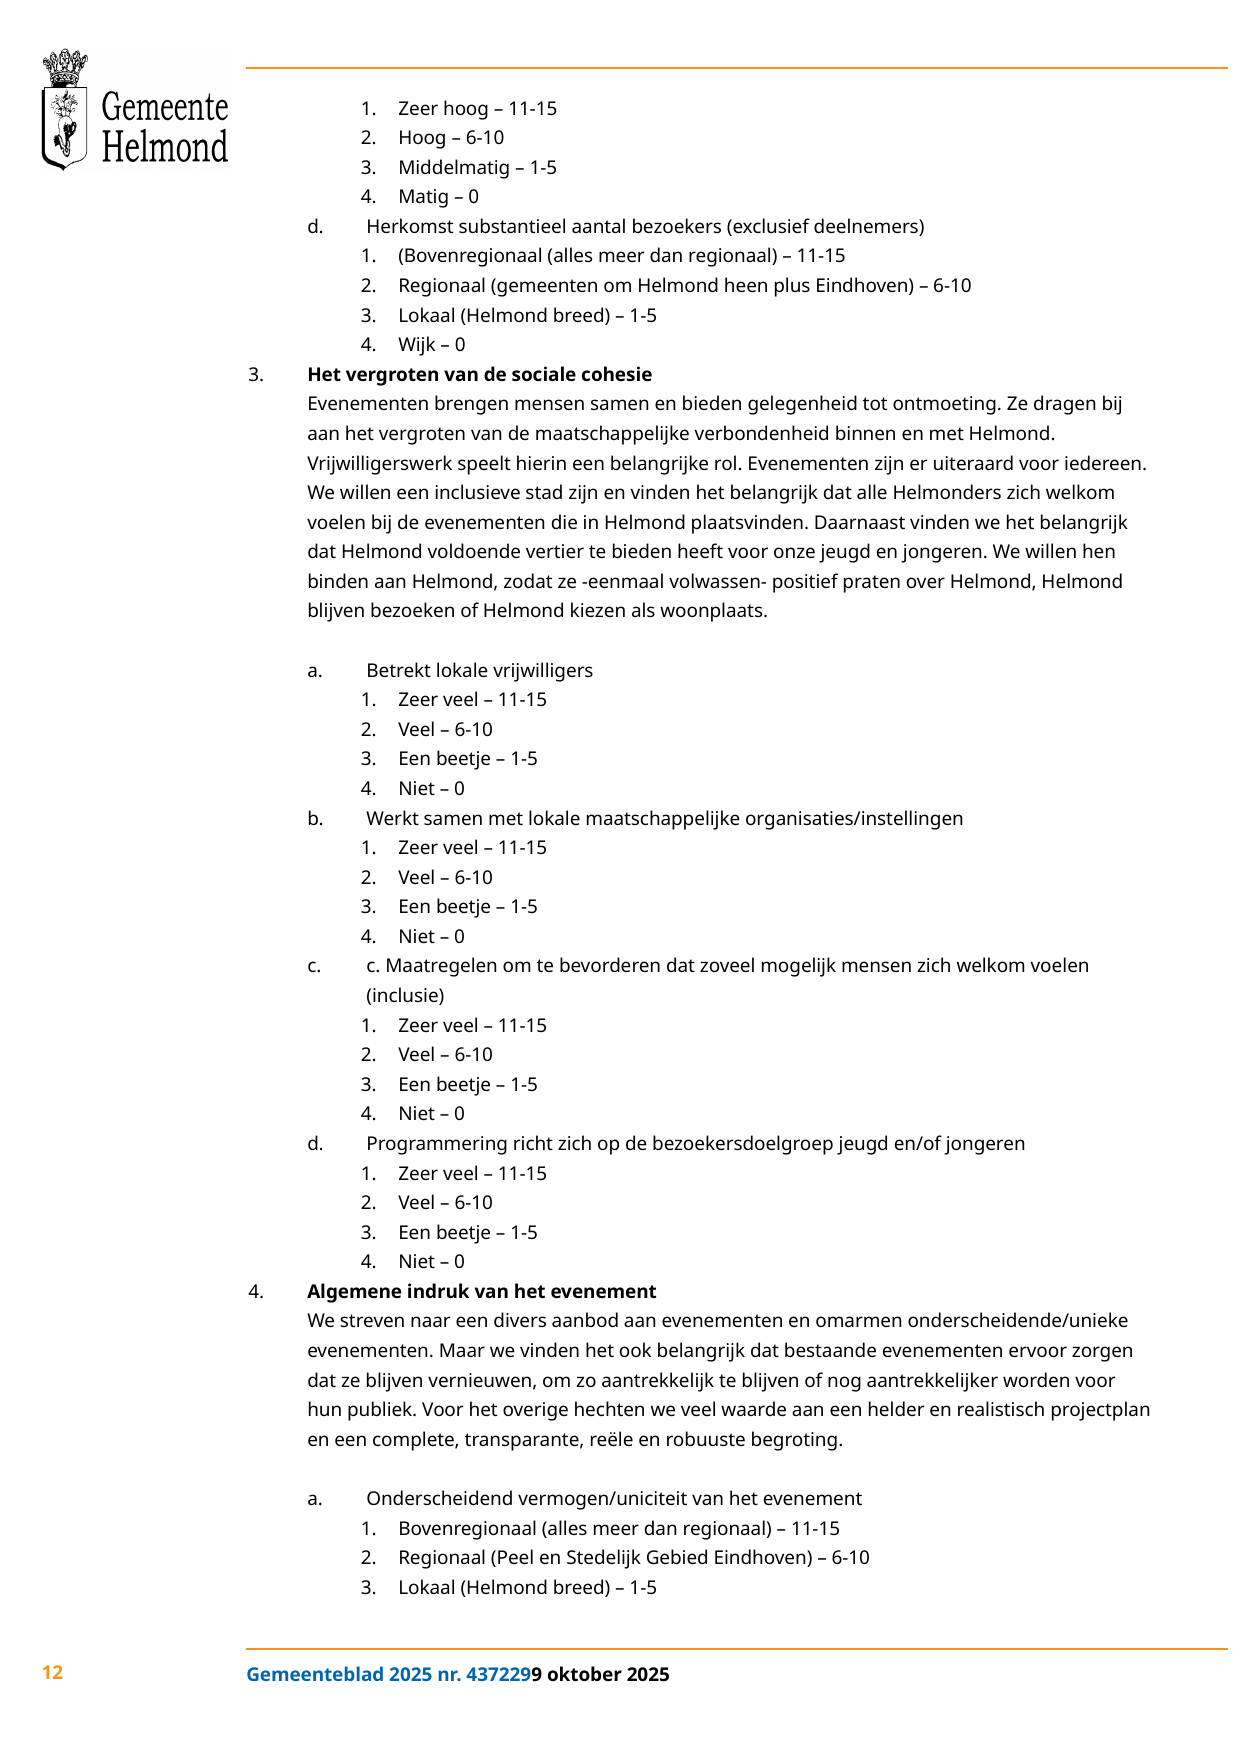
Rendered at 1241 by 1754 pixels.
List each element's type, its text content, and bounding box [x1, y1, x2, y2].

list Evenementen brengen mensen samen en bieden gelegenheid tot ontmoeting. Ze dragen bij aan het vergroten van de maatschappelijke verbondenheid binnen en met Helmond. Vrijwilligerswerk speelt hierin een belangrijke rol. Evenementen zijn er uiteraard voor iedereen. We willen een inclusieve stad zijn en vinden het belangrijk dat alle Helmonders zich welkom voelen bij de evenementen die in Helmond plaatsvinden. Daarnaast vinden we het belangrijk dat Helmond voldoende vertier te bieden heeft voor onze jeugd en jongeren. We willen hen binden aan Helmond, zodat ze -eenmaal volwassen- positief praten over Helmond, Helmond blijven bezoeken of Helmond kiezen als woonplaats. [248, 391, 1152, 623]
list Regionaal (gemeenten om Helmond heen plus Eindhoven) – 6-10 [361, 272, 1152, 298]
list (Bovenregionaal (alles meer dan regionaal) – 11-15 [361, 243, 1152, 268]
list Herkomst substantieel aantal bezoekers (exclusief deelnemers) [307, 213, 1152, 239]
list Werkt samen met lokale maatschappelijke organisaties/instellingen [307, 805, 1152, 831]
list Bovenregionaal (alles meer dan regionaal) – 11-15 [361, 1515, 1152, 1541]
list Zeer veel – 11-15 [361, 686, 1152, 712]
list Lokaal (Helmond breed) – 1-5 [361, 1574, 1152, 1600]
list Veel – 6-10 [361, 716, 1152, 742]
list Niet – 0 [361, 775, 1152, 801]
list Niet – 0 [361, 1248, 1152, 1274]
list Veel – 6-10 [361, 864, 1152, 890]
list Niet – 0 [361, 923, 1152, 949]
list Zeer veel – 11-15 [361, 1160, 1152, 1186]
list Betrekt lokale vrijwilligers [307, 657, 1152, 683]
list Matig – 0 [361, 183, 1152, 209]
list Een beetje – 1-5 [361, 893, 1152, 919]
list Wijk – 0 [361, 331, 1152, 357]
list We streven naar een divers aanbod aan evenementen en omarmen onderscheidende/unieke evenementen. Maar we vinden het ook belangrijk dat bestaande evenementen ervoor zorgen dat ze blijven vernieuwen, om zo aantrekkelijk te blijven of nog aantrekkelijker worden voor hun publiek. Voor het overige hechten we veel waarde aan een helder en realistisch projectplan en een complete, transparante, reële en robuuste begroting. [248, 1308, 1152, 1452]
list Veel – 6-10 [361, 1041, 1152, 1067]
list Een beetje – 1-5 [361, 1071, 1152, 1097]
list Zeer hoog – 11-15 [361, 95, 1152, 121]
list Niet – 0 [361, 1101, 1152, 1126]
list Algemene indruk van het evenement [248, 1278, 1152, 1304]
list Veel – 6-10 [361, 1189, 1152, 1215]
list Regionaal (Peel en Stedelijk Gebied Eindhoven) – 6-10 [361, 1544, 1152, 1570]
list Lokaal (Helmond breed) – 1-5 [361, 302, 1152, 328]
list Hoog – 6-10 [361, 124, 1152, 150]
list Onderscheidend vermogen/uniciteit van het evenement [307, 1485, 1152, 1511]
picture [41, 47, 231, 172]
list Zeer veel – 11-15 [361, 1012, 1152, 1038]
list Zeer veel – 11-15 [361, 834, 1152, 860]
list Een beetje – 1-5 [361, 746, 1152, 771]
list c. Maatregelen om te bevorderen dat zoveel mogelijk mensen zich welkom voelen (inclusie) [307, 953, 1152, 1008]
list Het vergroten van de sociale cohesie [248, 361, 1152, 387]
list Programmering richt zich op de bezoekersdoelgroep jeugd en/of jongeren [307, 1130, 1152, 1156]
list Een beetje – 1-5 [361, 1219, 1152, 1245]
list Middelmatig – 1-5 [361, 154, 1152, 180]
